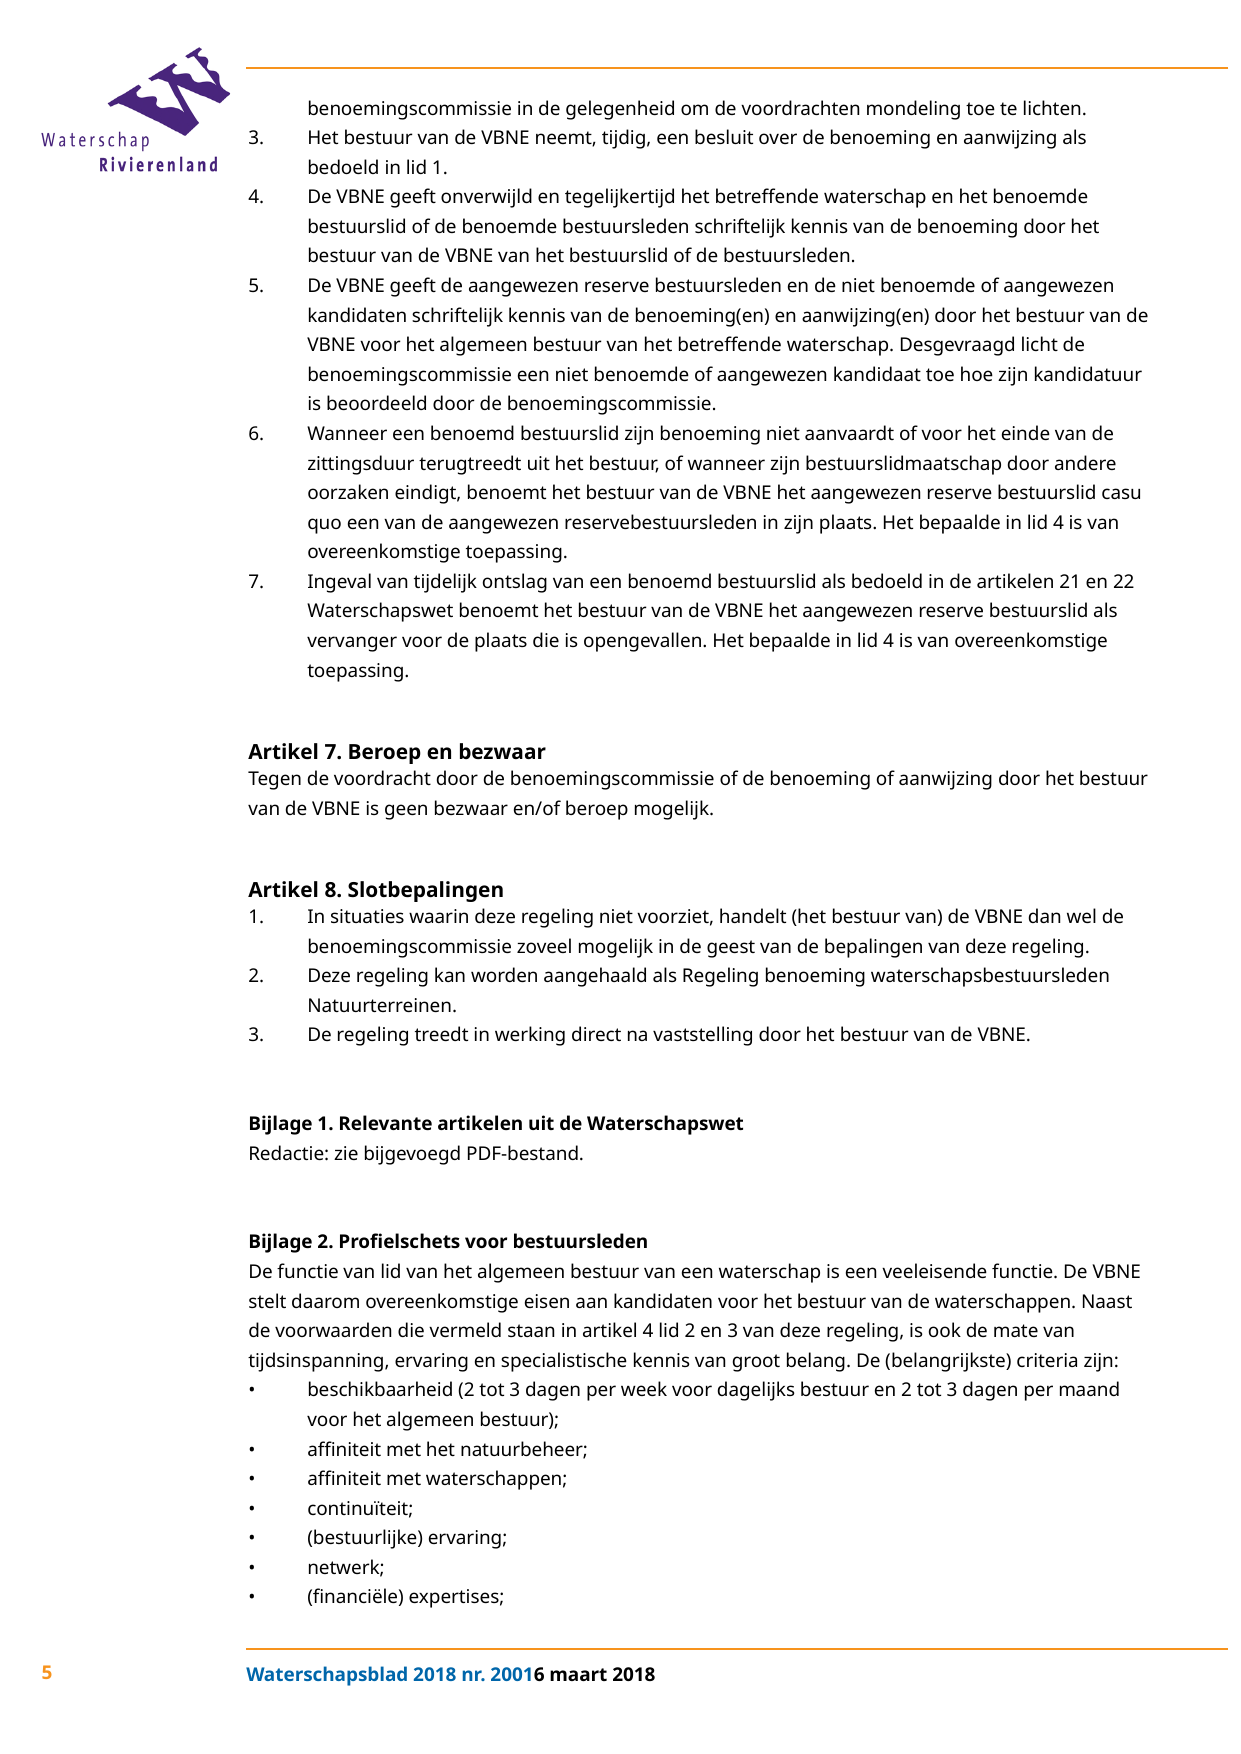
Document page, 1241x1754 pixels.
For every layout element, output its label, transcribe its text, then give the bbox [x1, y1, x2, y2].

list In situaties waarin deze regeling niet voorziet, handelt (het bestuur van) de VBNE dan wel de benoemingscommissie zoveel mogelijk in de geest van de bepalingen van deze regeling. [248, 903, 1152, 959]
text Bijlage 1. Relevante artikelen uit de Waterschapswet [248, 1110, 1152, 1136]
text Artikel 8. Slotbepalingen [248, 875, 1152, 903]
list benoemingscommissie in de gelegenheid om de voordrachten mondeling toe te lichten. [248, 95, 1152, 121]
list De VBNE geeft de aangewezen reserve bestuursleden en de niet benoemde of aangewezen kandidaten schriftelijk kennis van de benoeming(en) en aanwijzing(en) door het bestuur van de VBNE voor het algemeen bestuur van het betreffende waterschap. Desgevraagd licht de benoemingscommissie een niet benoemde of aangewezen kandidaat toe hoe zijn kandidatuur is beoordeeld door de benoemingscommissie. [248, 272, 1152, 416]
list (bestuurlijke) ervaring; [248, 1524, 1152, 1550]
text Redactie: zie bijgevoegd PDF-bestand. [248, 1140, 1152, 1166]
list netwerk; [248, 1554, 1152, 1580]
list Wanneer een benoemd bestuurslid zijn benoeming niet aanvaardt of voor het einde van de zittingsduur terugtreedt uit het bestuur, of wanneer zijn bestuurslidmaatschap door andere oorzaken eindigt, benoemt het bestuur van de VBNE het aangewezen reserve bestuurslid casu quo een van de aangewezen reservebestuursleden in zijn plaats. Het bepaalde in lid 4 is van overeenkomstige toepassing. [248, 420, 1152, 564]
list Deze regeling kan worden aangehaald als Regeling benoeming waterschapsbestuursleden Natuurterreinen. [248, 962, 1152, 1018]
list (financiële) expertises; [248, 1584, 1152, 1609]
list affiniteit met het natuurbeheer; [248, 1436, 1152, 1462]
list De VBNE geeft onverwijld en tegelijkertijd het betreffende waterschap en het benoemde bestuurslid of de benoemde bestuursleden schriftelijk kennis van de benoeming door het bestuur van de VBNE van het bestuurslid of de bestuursleden. [248, 183, 1152, 268]
list affiniteit met waterschappen; [248, 1465, 1152, 1491]
list De regeling treedt in werking direct na vaststelling door het bestuur van de VBNE. [248, 1022, 1152, 1047]
list continuïteit; [248, 1495, 1152, 1521]
text De functie van lid van het algemeen bestuur van een waterschap is een veeleisende functie. De VBNE stelt daarom overeenkomstige eisen aan kandidaten voor het bestuur van de waterschappen. Naast de voorwaarden die vermeld staan in artikel 4 lid 2 en 3 van deze regeling, is ook de mate van tijdsinspanning, ervaring en specialistische kennis van groot belang. De (belangrijkste) criteria zijn: [248, 1258, 1152, 1373]
list beschikbaarheid (2 tot 3 dagen per week voor dagelijks bestuur en 2 tot 3 dagen per maand voor het algemeen bestuur); [248, 1377, 1152, 1432]
text Artikel 7. Beroep en bezwaar [248, 737, 1152, 765]
text Tegen de voordracht door de benoemingscommissie of de benoeming of aanwijzing door het bestuur van de VBNE is geen bezwaar en/of beroep mogelijk. [248, 765, 1152, 821]
text Bijlage 2. Profielschets voor bestuursleden [248, 1229, 1152, 1254]
picture [41, 47, 231, 172]
list Het bestuur van de VBNE neemt, tijdig, een besluit over de benoeming en aanwijzing als bedoeld in lid 1. [248, 124, 1152, 180]
list Ingeval van tijdelijk ontslag van een benoemd bestuurslid als bedoeld in de artikelen 21 en 22 Waterschapswet benoemt het bestuur van de VBNE het aangewezen reserve bestuurslid als vervanger voor de plaats die is opengevallen. Het bepaalde in lid 4 is van overeenkomstige toepassing. [248, 568, 1152, 683]
